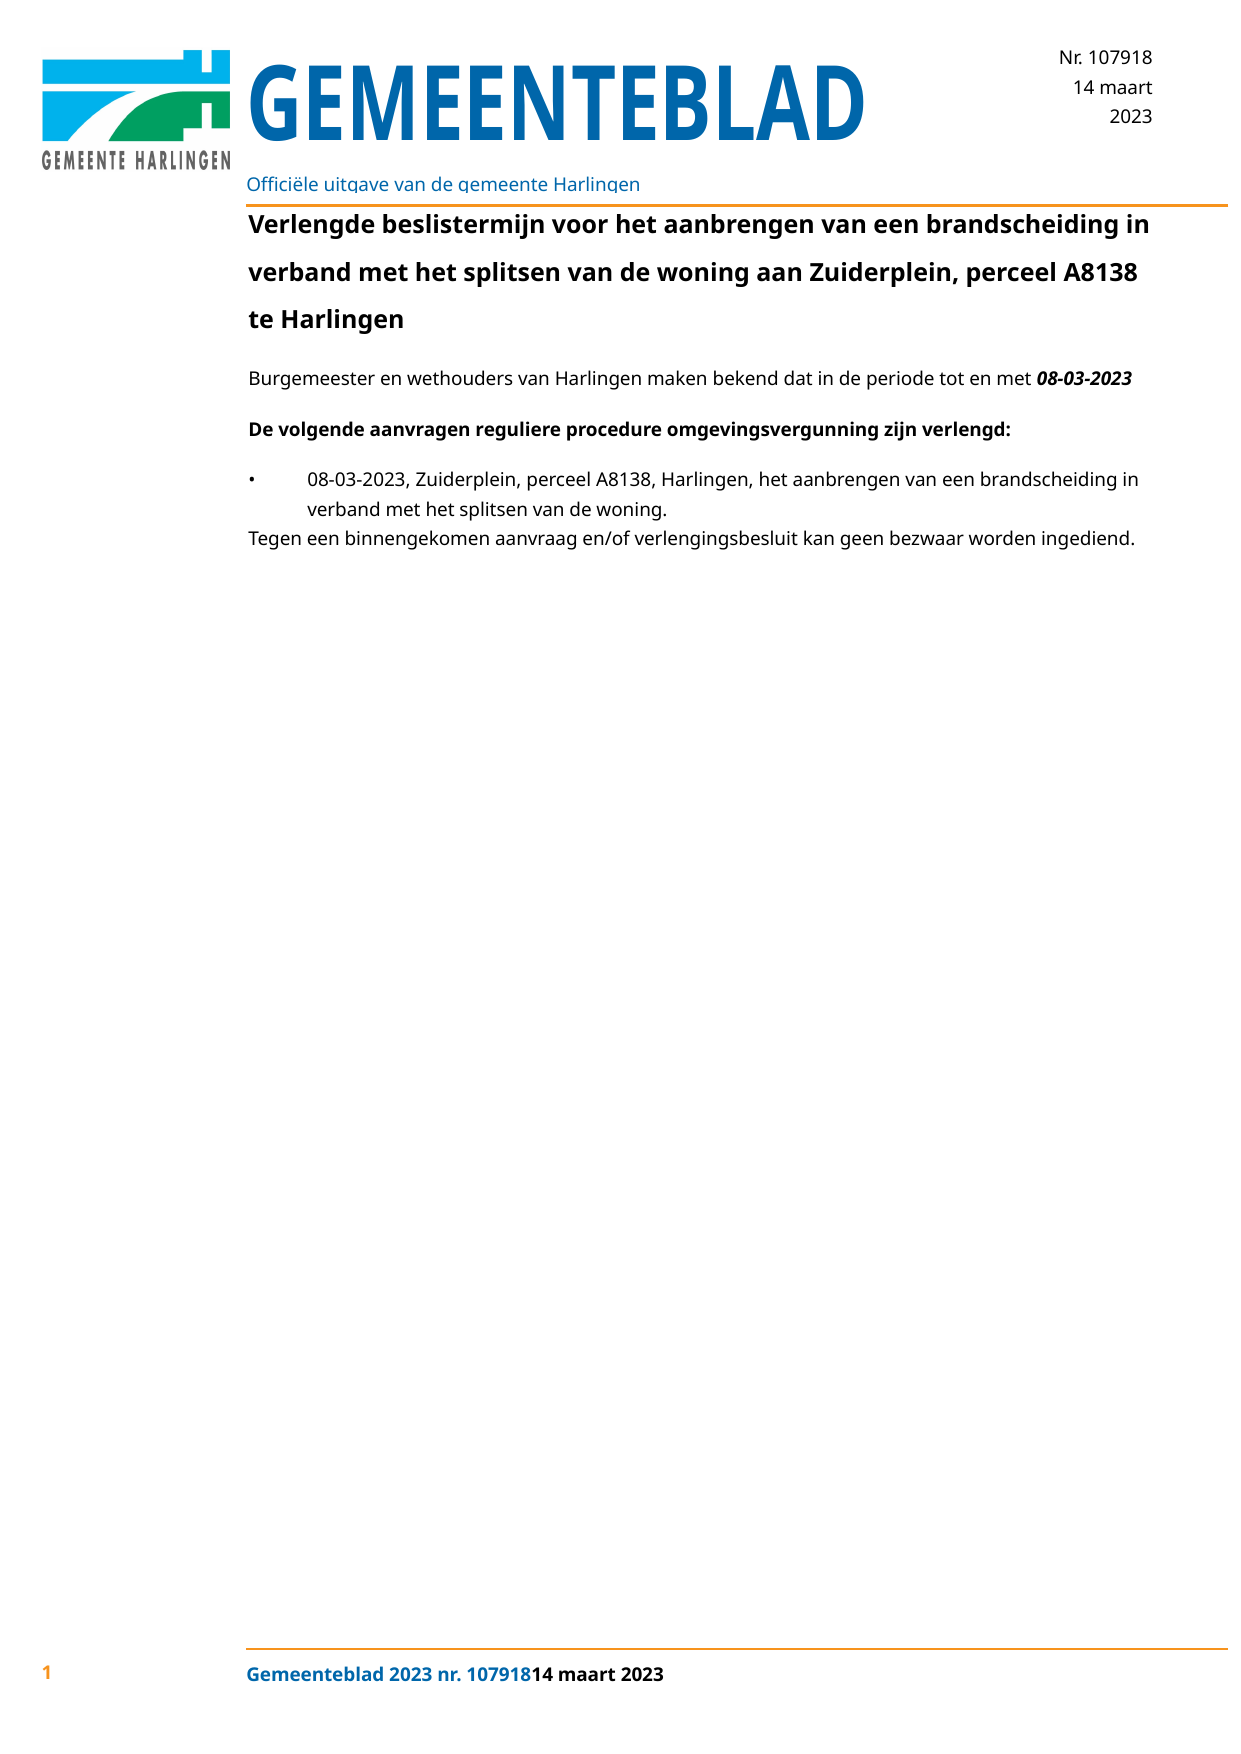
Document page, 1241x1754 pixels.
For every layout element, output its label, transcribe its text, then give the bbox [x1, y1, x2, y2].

text Burgemeester en wethouders van Harlingen maken bekend dat in de periode tot en met 08-03-2023 [248, 366, 1152, 391]
picture [41, 47, 231, 172]
text Verlengde beslistermijn voor het aanbrengen van een brandscheiding in verband met het splitsen van de woning aan Zuiderplein, perceel A8138 te Harlingen [248, 207, 1152, 336]
list 08-03-2023, Zuiderplein, perceel A8138, Harlingen, het aanbrengen van een brandscheiding in verband met het splitsen van de woning. [248, 466, 1152, 522]
text De volgende aanvragen reguliere procedure omgevingsvergunning zijn verlengd: [248, 416, 1152, 442]
text Tegen een binnengekomen aanvraag en/of verlengingsbesluit kan geen bezwaar worden ingediend. [248, 526, 1152, 551]
